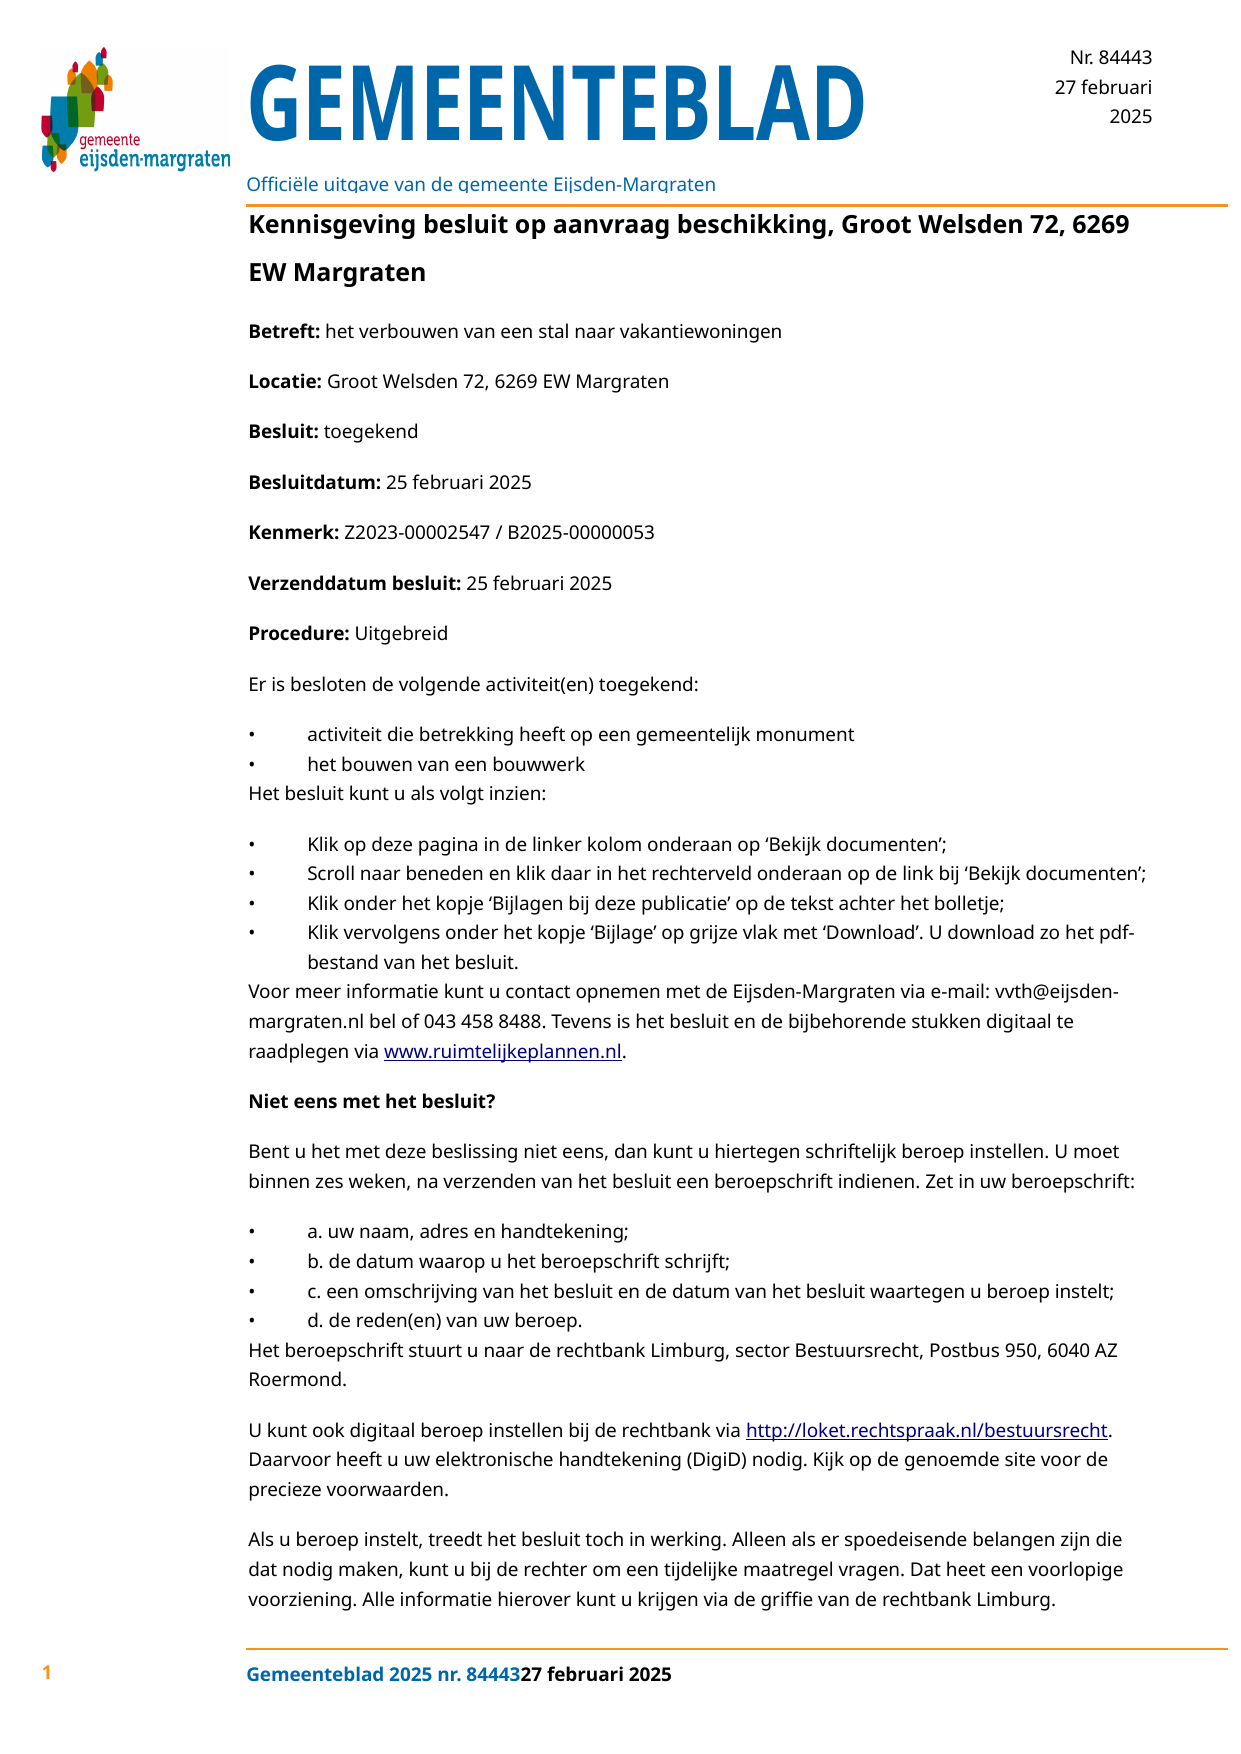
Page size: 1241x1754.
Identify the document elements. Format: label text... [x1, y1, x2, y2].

list het bouwen van een bouwwerk [248, 751, 1152, 777]
list Klik op deze pagina in de linker kolom onderaan op ‘Bekijk documenten’; [248, 831, 1152, 857]
text Locatie: Groot Welsden 72, 6269 EW Margraten [248, 368, 1152, 394]
text Voor meer informatie kunt u contact opnemen met de Eijsden-Margraten via e-mail: vvth@eijsden-margraten.nl bel of 043 458 8488. Tevens is het besluit en de bijbehorende stukken digitaal te raadplegen via www.ruimtelijkeplannen.nl. [248, 979, 1152, 1064]
text Niet eens met het besluit? [248, 1088, 1152, 1114]
list Scroll naar beneden en klik daar in het rechterveld onderaan op de link bij ‘Bekijk documenten’; [248, 860, 1152, 886]
text Bent u het met deze beslissing niet eens, dan kunt u hiertegen schriftelijk beroep instellen. U moet binnen zes weken, na verzenden van het besluit een beroepschrift indienen. Zet in uw beroepschrift: [248, 1139, 1152, 1194]
text Kenmerk: Z2023-00002547 / B2025-00000053 [248, 519, 1152, 545]
list Klik vervolgens onder het kopje ‘Bijlage’ op grijze vlak met ‘Download’. U download zo het pdf-bestand van het besluit. [248, 919, 1152, 975]
text U kunt ook digitaal beroep instellen bij de rechtbank via http://loket.rechtspraak.nl/bestuursrecht. Daarvoor heeft u uw elektronische handtekening (DigiD) nodig. Kijk op de genoemde site voor de precieze voorwaarden. [248, 1417, 1152, 1502]
text Besluit: toegekend [248, 419, 1152, 444]
list a. uw naam, adres en handtekening; [248, 1219, 1152, 1244]
picture [41, 47, 231, 172]
text Besluitdatum: 25 februari 2025 [248, 469, 1152, 495]
text Het beroepschrift stuurt u naar de rechtbank Limburg, sector Bestuursrecht, Postbus 950, 6040 AZ Roermond. [248, 1337, 1152, 1392]
text Procedure: Uitgebreid [248, 620, 1152, 646]
list activiteit die betrekking heeft op een gemeentelijk monument [248, 721, 1152, 747]
list b. de datum waarop u het beroepschrift schrijft; [248, 1248, 1152, 1274]
text Het besluit kunt u als volgt inzien: [248, 780, 1152, 806]
list d. de reden(en) van uw beroep. [248, 1307, 1152, 1333]
text Verzenddatum besluit: 25 februari 2025 [248, 570, 1152, 596]
text Er is besloten de volgende activiteit(en) toegekend: [248, 671, 1152, 697]
text Kennisgeving besluit op aanvraag beschikking, Groot Welsden 72, 6269 EW Margraten [248, 207, 1152, 288]
list c. een omschrijving van het besluit en de datum van het besluit waartegen u beroep instelt; [248, 1278, 1152, 1304]
text Betreft: het verbouwen van een stal naar vakantiewoningen [248, 318, 1152, 344]
list Klik onder het kopje ‘Bijlagen bij deze publicatie’ op de tekst achter het bolletje; [248, 890, 1152, 916]
text Als u beroep instelt, treedt het besluit toch in werking. Alleen als er spoedeisende belangen zijn die dat nodig maken, kunt u bij de rechter om een tijdelijke maatregel vragen. Dat heet een voorlopige voorziening. Alle informatie hierover kunt u krijgen via de griffie van de rechtbank Limburg. [248, 1527, 1152, 1612]
